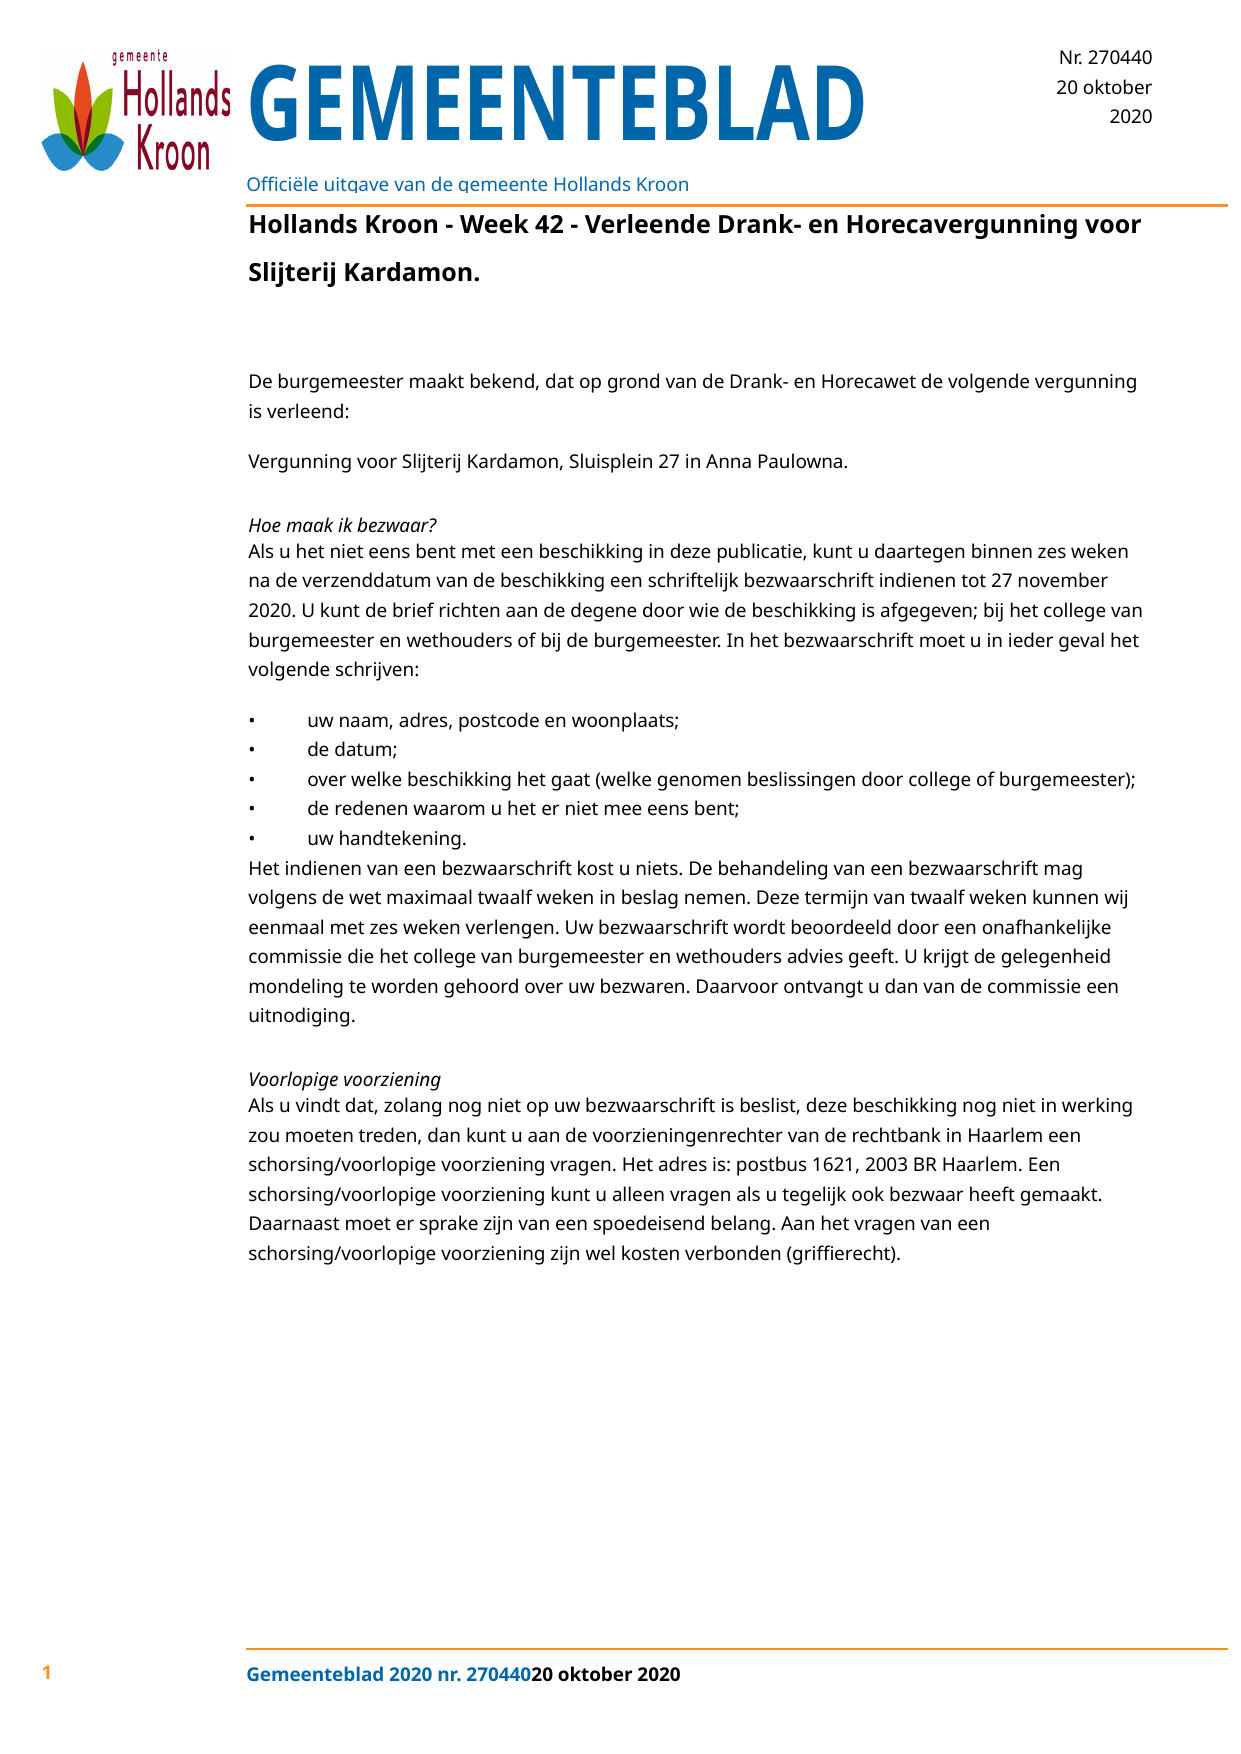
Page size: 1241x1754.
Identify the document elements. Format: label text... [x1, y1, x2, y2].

text Hollands Kroon - Week 42 - Verleende Drank- en Horecavergunning voor Slijterij Kardamon. [248, 207, 1152, 288]
text Voorlopige voorziening [248, 1067, 1152, 1092]
list de redenen waarom u het er niet mee eens bent; [248, 796, 1152, 821]
list de datum; [248, 736, 1152, 762]
text Het indienen van een bezwaarschrift kost u niets. De behandeling van een bezwaarschrift mag volgens de wet maximaal twaalf weken in beslag nemen. Deze termijn van twaalf weken kunnen wij eenmaal met zes weken verlengen. Uw bezwaarschrift wordt beoordeeld door een onafhankelijke commissie die het college van burgemeester en wethouders advies geeft. U krijgt de gelegenheid mondeling te worden gehoord over uw bezwaren. Daarvoor ontvangt u dan van de commissie een uitnodiging. [248, 855, 1152, 1028]
picture [41, 47, 231, 172]
list over welke beschikking het gaat (welke genomen beslissingen door college of burgemeester); [248, 766, 1152, 792]
text Vergunning voor Slijterij Kardamon, Sluisplein 27 in Anna Paulowna. [248, 448, 1152, 474]
text Hoe maak ik bezwaar? [248, 512, 1152, 538]
text Als u het niet eens bent met een beschikking in deze publicatie, kunt u daartegen binnen zes weken na de verzenddatum van de beschikking een schriftelijk bezwaarschrift indienen tot 27 november 2020. U kunt de brief richten aan de degene door wie de beschikking is afgegeven; bij het college van burgemeester en wethouders of bij de burgemeester. In het bezwaarschrift moet u in ieder geval het volgende schrijven: [248, 538, 1152, 682]
list uw naam, adres, postcode en woonplaats; [248, 707, 1152, 732]
text De burgemeester maakt bekend, dat op grond van de Drank- en Horecawet de volgende vergunning is verleend: [248, 368, 1152, 424]
list uw handtekening. [248, 825, 1152, 851]
text Als u vindt dat, zolang nog niet op uw bezwaarschrift is beslist, deze beschikking nog niet in werking zou moeten treden, dan kunt u aan de voorzieningenrechter van de rechtbank in Haarlem een schorsing/voorlopige voorziening vragen. Het adres is: postbus 1621, 2003 BR Haarlem. Een schorsing/voorlopige voorziening kunt u alleen vragen als u tegelijk ook bezwaar heeft gemaakt. Daarnaast moet er sprake zijn van een spoedeisend belang. Aan het vragen van een schorsing/voorlopige voorziening zijn wel kosten verbonden (griffierecht). [248, 1092, 1152, 1266]
